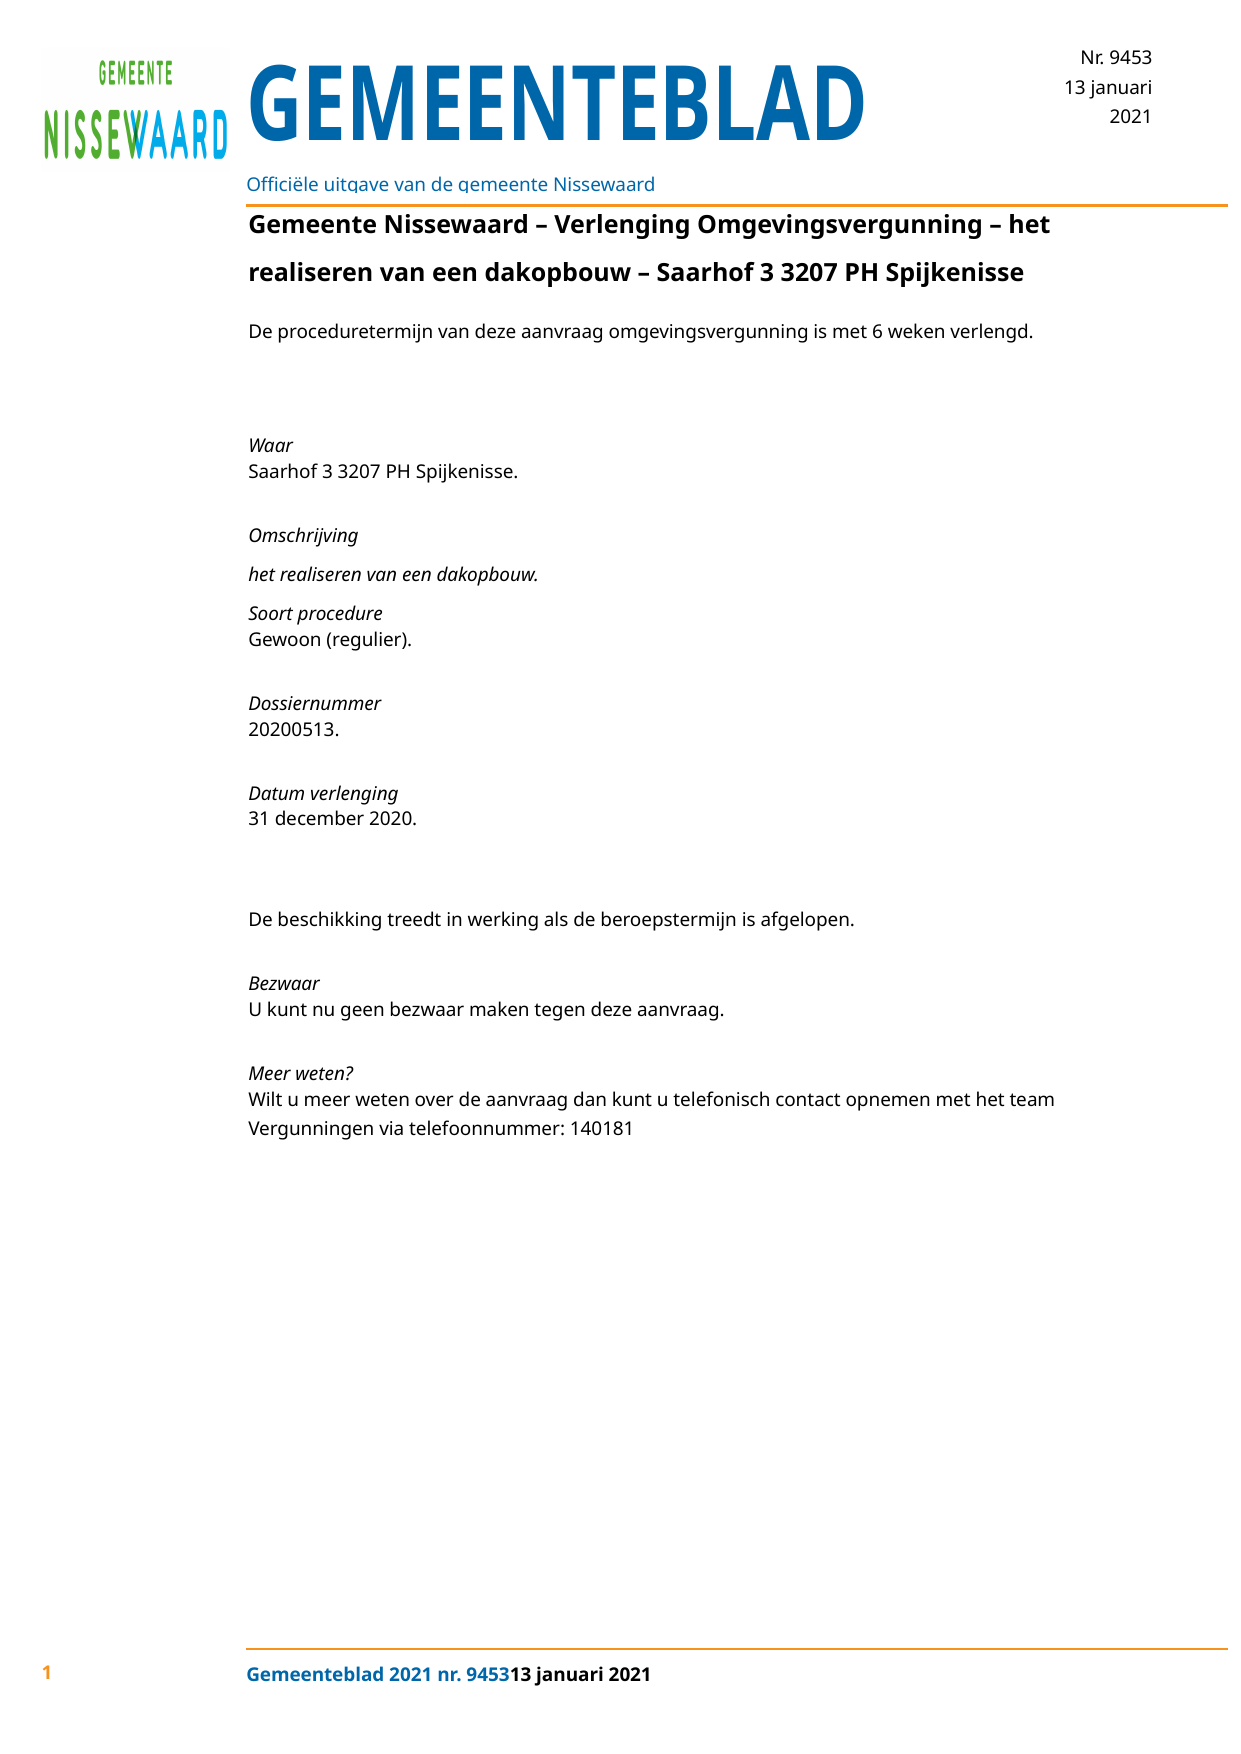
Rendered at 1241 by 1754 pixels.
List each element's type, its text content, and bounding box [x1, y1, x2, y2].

text Gewoon (regulier). [248, 626, 1152, 652]
text 31 december 2020. [248, 806, 1152, 831]
text Waar [248, 432, 1152, 458]
text Meer weten? [248, 1060, 1152, 1086]
text het realiseren van een dakopbouw. [248, 561, 1152, 587]
text De proceduretermijn van deze aanvraag omgevingsvergunning is met 6 weken verlengd. [248, 318, 1152, 344]
text Wilt u meer weten over de aanvraag dan kunt u telefonisch contact opnemen met het team Vergunningen via telefoonnummer: 140181 [248, 1086, 1152, 1141]
text U kunt nu geen bezwaar maken tegen deze aanvraag. [248, 996, 1152, 1022]
text Gemeente Nissewaard – Verlenging Omgevingsvergunning – het realiseren van een dakopbouw – Saarhof 3 3207 PH Spijkenisse [248, 207, 1152, 288]
text De beschikking treedt in werking als de beroepstermijn is afgelopen. [248, 906, 1152, 932]
picture [41, 47, 231, 172]
text Dossiernummer [248, 690, 1152, 716]
text Saarhof 3 3207 PH Spijkenisse. [248, 458, 1152, 484]
text Omschrijving [248, 522, 1152, 548]
text Soort procedure [248, 601, 1152, 626]
text Bezwaar [248, 970, 1152, 996]
text Datum verlenging [248, 780, 1152, 806]
text 20200513. [248, 716, 1152, 742]
